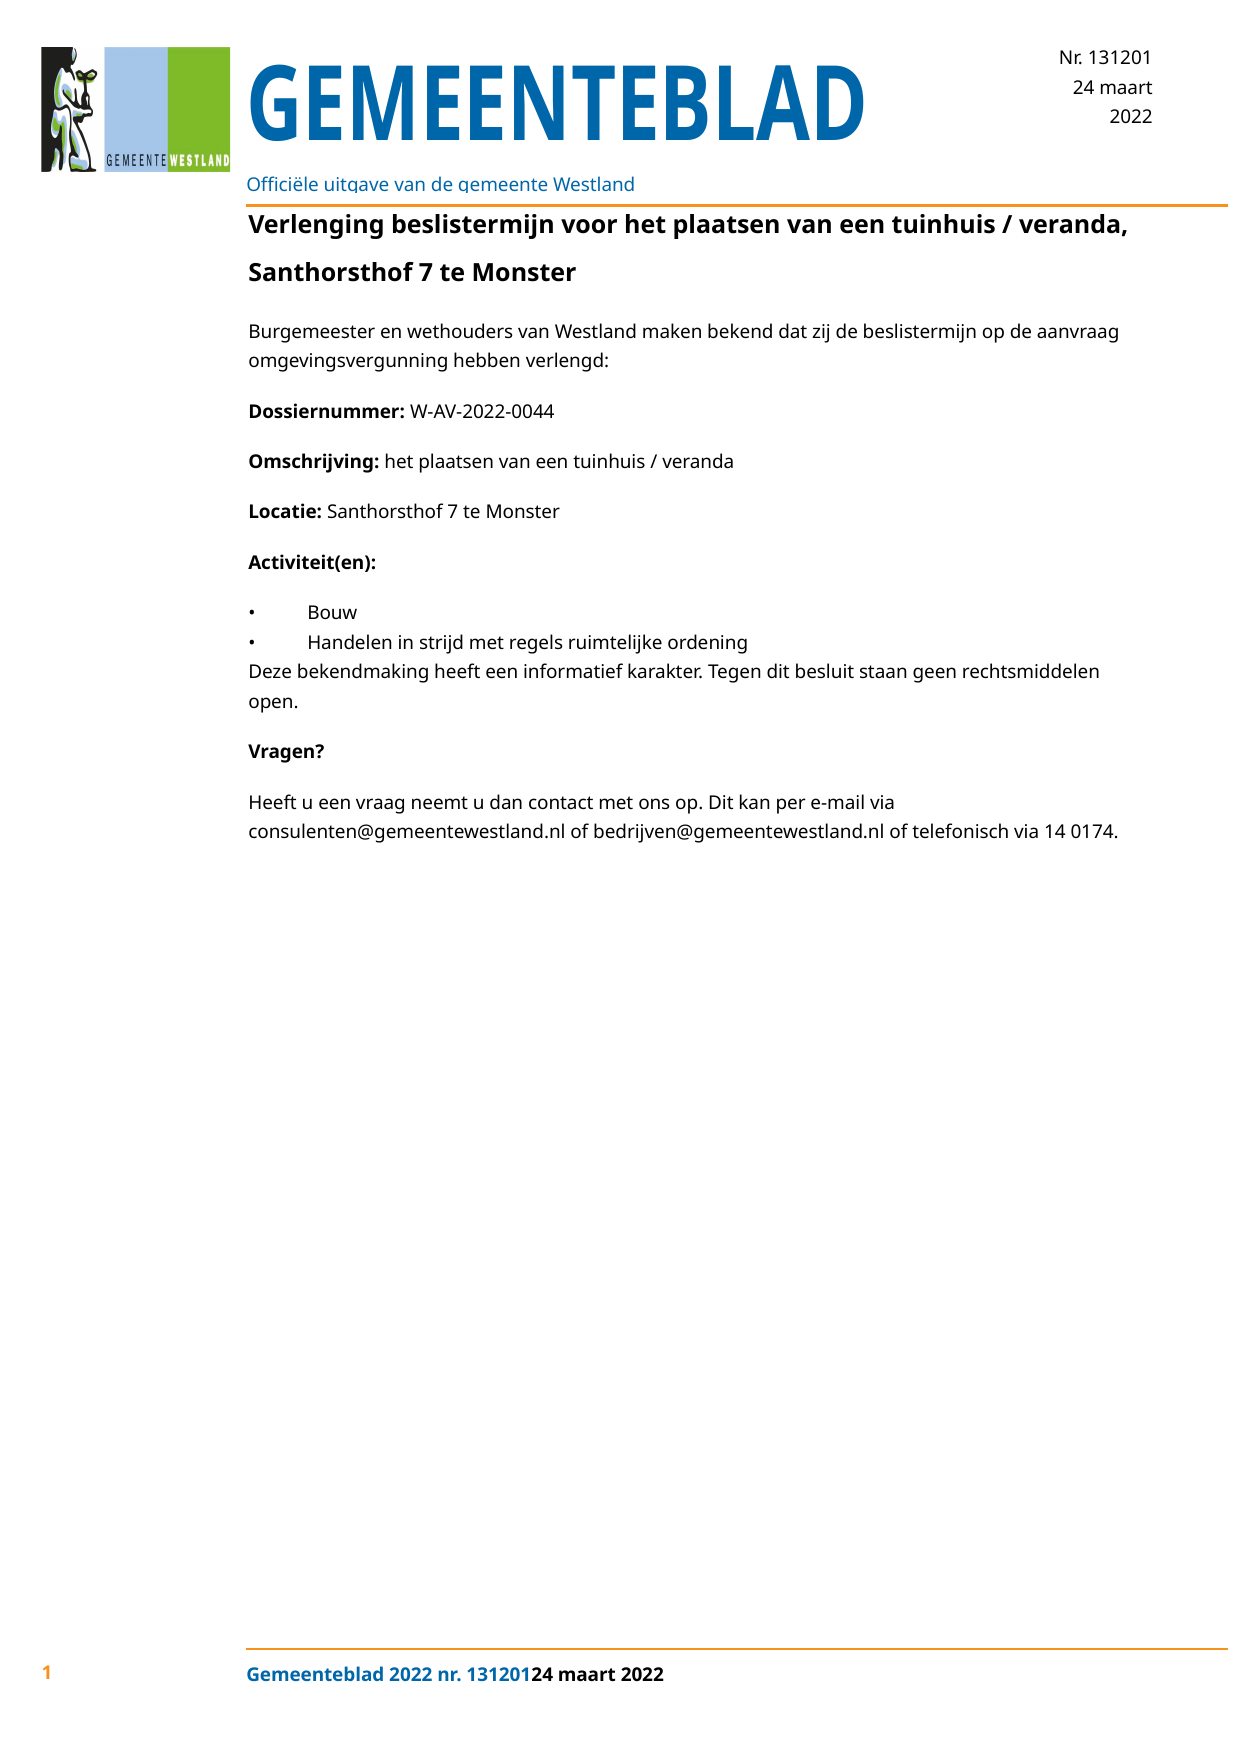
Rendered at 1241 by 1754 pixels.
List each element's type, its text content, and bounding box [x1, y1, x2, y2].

text Activiteit(en): [248, 549, 1152, 575]
text Locatie: Santhorsthof 7 te Monster [248, 499, 1152, 524]
text Verlenging beslistermijn voor het plaatsen van een tuinhuis / veranda, Santhorsthof 7 te Monster [248, 207, 1152, 288]
picture [41, 47, 231, 172]
text Omschrijving: het plaatsen van een tuinhuis / veranda [248, 448, 1152, 474]
text Dossiernummer: W-AV-2022-0044 [248, 398, 1152, 424]
list Bouw [248, 599, 1152, 625]
text Heeft u een vraag neemt u dan contact met ons op. Dit kan per e-mail via consulenten@gemeentewestland.nl of bedrijven@gemeentewestland.nl of telefonisch via 14 0174. [248, 789, 1152, 844]
text Deze bekendmaking heeft een informatief karakter. Tegen dit besluit staan geen rechtsmiddelen open. [248, 659, 1152, 714]
text Burgemeester en wethouders van Westland maken bekend dat zij de beslistermijn op de aanvraag omgevingsvergunning hebben verlengd: [248, 318, 1152, 373]
list Handelen in strijd met regels ruimtelijke ordening [248, 629, 1152, 655]
text Vragen? [248, 739, 1152, 764]
